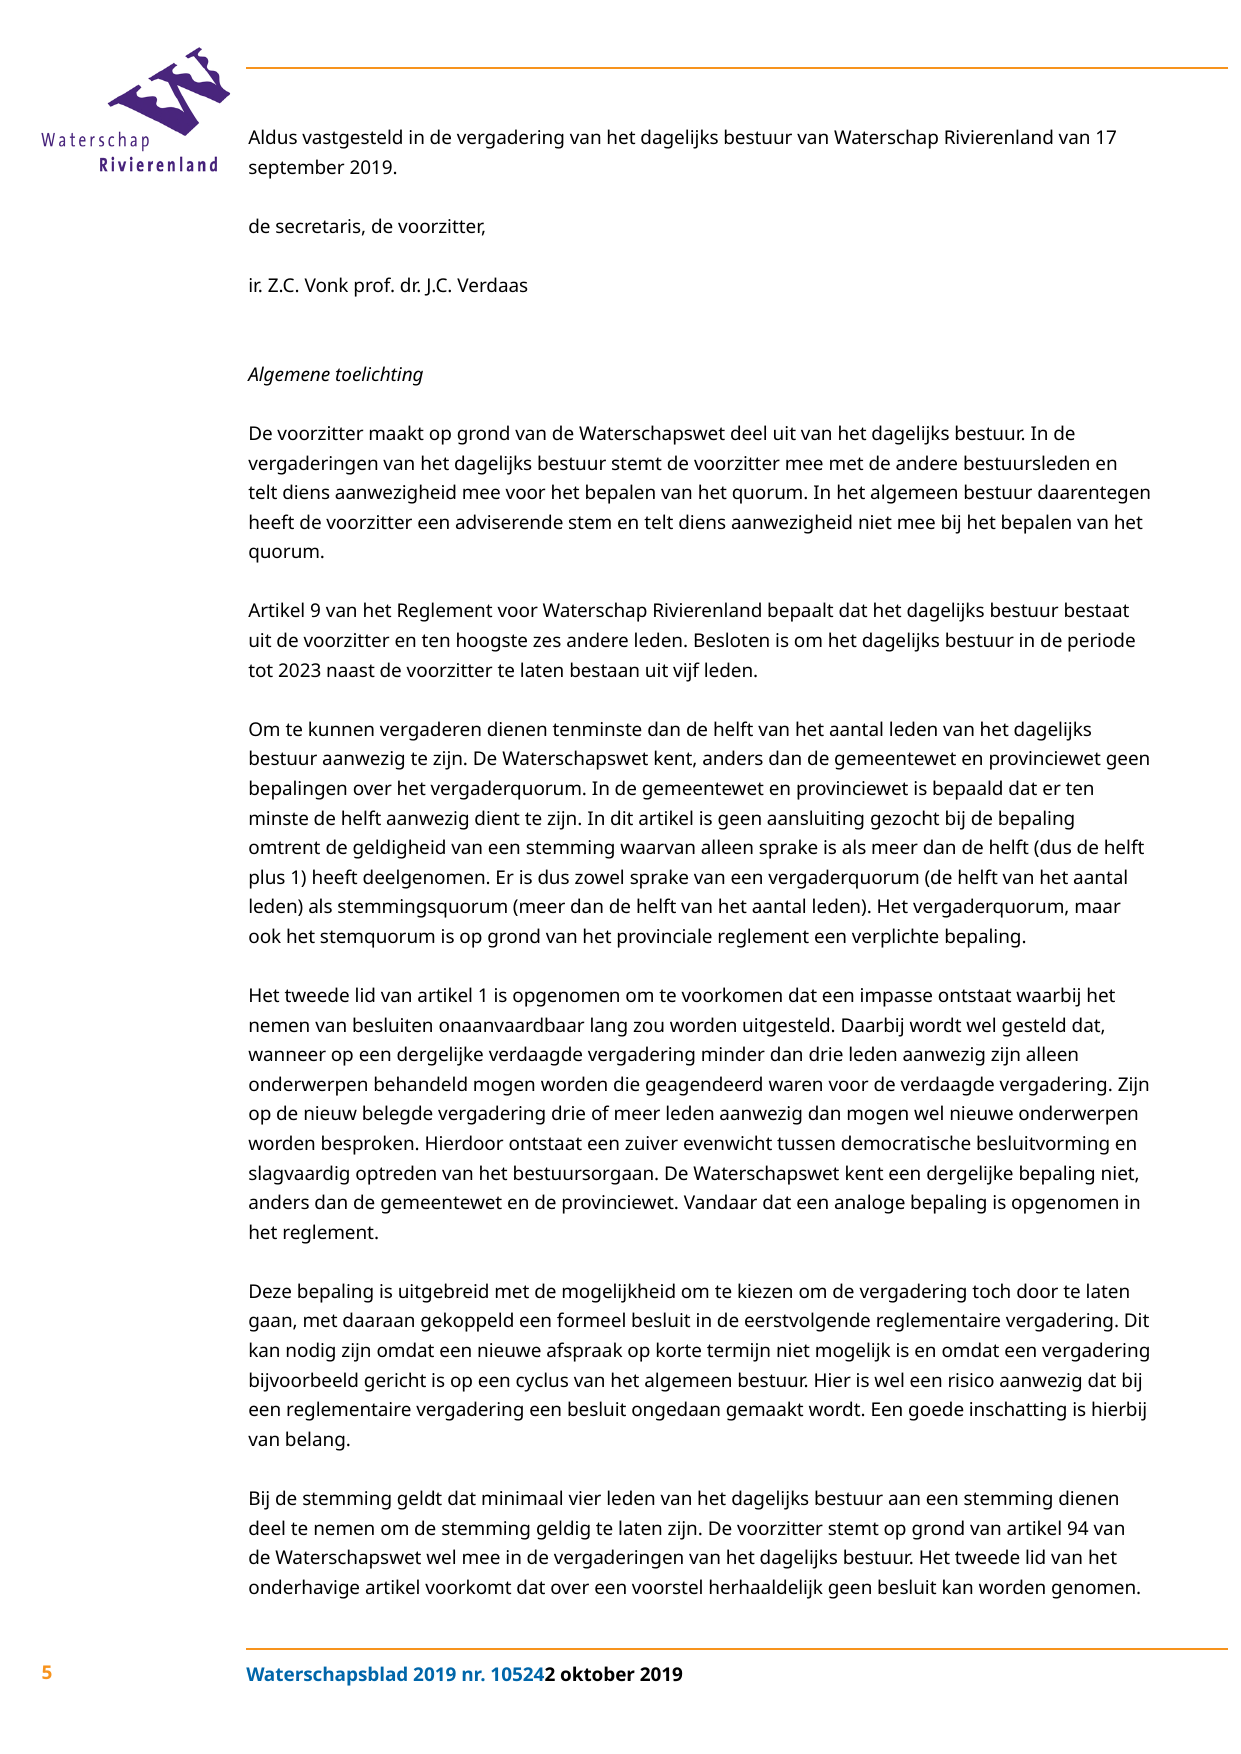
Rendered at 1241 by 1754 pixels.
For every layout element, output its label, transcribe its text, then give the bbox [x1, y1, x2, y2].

text Aldus vastgesteld in de vergadering van het dagelijks bestuur van Waterschap Rivierenland van 17 september 2019. [248, 124, 1152, 180]
text Algemene toelichting [248, 361, 1152, 387]
text Om te kunnen vergaderen dienen tenminste dan de helft van het aantal leden van het dagelijks bestuur aanwezig te zijn. De Waterschapswet kent, anders dan de gemeentewet en provinciewet geen bepalingen over het vergaderquorum. In de gemeentewet en provinciewet is bepaald dat er ten minste de helft aanwezig dient te zijn. In dit artikel is geen aansluiting gezocht bij de bepaling omtrent de geldigheid van een stemming waarvan alleen sprake is als meer dan de helft (dus de helft plus 1) heeft deelgenomen. Er is dus zowel sprake van een vergaderquorum (de helft van het aantal leden) als stemmingsquorum (meer dan de helft van het aantal leden). Het vergaderquorum, maar ook het stemquorum is op grond van het provinciale reglement een verplichte bepaling. [248, 716, 1152, 949]
text Deze bepaling is uitgebreid met de mogelijkheid om te kiezen om de vergadering toch door te laten gaan, met daaraan gekoppeld een formeel besluit in de eerstvolgende reglementaire vergadering. Dit kan nodig zijn omdat een nieuwe afspraak op korte termijn niet mogelijk is en omdat een vergadering bijvoorbeeld gericht is op een cyclus van het algemeen bestuur. Hier is wel een risico aanwezig dat bij een reglementaire vergadering een besluit ongedaan gemaakt wordt. Een goede inschatting is hierbij van belang. [248, 1278, 1152, 1452]
text Het tweede lid van artikel 1 is opgenomen om te voorkomen dat een impasse ontstaat waarbij het nemen van besluiten onaanvaardbaar lang zou worden uitgesteld. Daarbij wordt wel gesteld dat, wanneer op een dergelijke verdaagde vergadering minder dan drie leden aanwezig zijn alleen onderwerpen behandeld mogen worden die geagendeerd waren voor de verdaagde vergadering. Zijn op de nieuw belegde vergadering drie of meer leden aanwezig dan mogen wel nieuwe onderwerpen worden besproken. Hierdoor ontstaat een zuiver evenwicht tussen democratische besluitvorming en slagvaardig optreden van het bestuursorgaan. De Waterschapswet kent een dergelijke bepaling niet, anders dan de gemeentewet en de provinciewet. Vandaar dat een analoge bepaling is opgenomen in het reglement. [248, 982, 1152, 1245]
text De voorzitter maakt op grond van de Waterschapswet deel uit van het dagelijks bestuur. In de vergaderingen van het dagelijks bestuur stemt de voorzitter mee met de andere bestuursleden en telt diens aanwezigheid mee voor het bepalen van het quorum. In het algemeen bestuur daarentegen heeft de voorzitter een adviserende stem en telt diens aanwezigheid niet mee bij het bepalen van het quorum. [248, 420, 1152, 564]
text ir. Z.C. Vonk prof. dr. J.C. Verdaas [248, 272, 1152, 298]
text Artikel 9 van het Reglement voor Waterschap Rivierenland bepaalt dat het dagelijks bestuur bestaat uit de voorzitter en ten hoogste zes andere leden. Besloten is om het dagelijks bestuur in de periode tot 2023 naast de voorzitter te laten bestaan uit vijf leden. [248, 598, 1152, 683]
text de secretaris, de voorzitter, [248, 213, 1152, 239]
text Bij de stemming geldt dat minimaal vier leden van het dagelijks bestuur aan een stemming dienen deel te nemen om de stemming geldig te laten zijn. De voorzitter stemt op grond van artikel 94 van de Waterschapswet wel mee in de vergaderingen van het dagelijks bestuur. Het tweede lid van het onderhavige artikel voorkomt dat over een voorstel herhaaldelijk geen besluit kan worden genomen. [248, 1485, 1152, 1600]
picture [41, 47, 231, 172]
